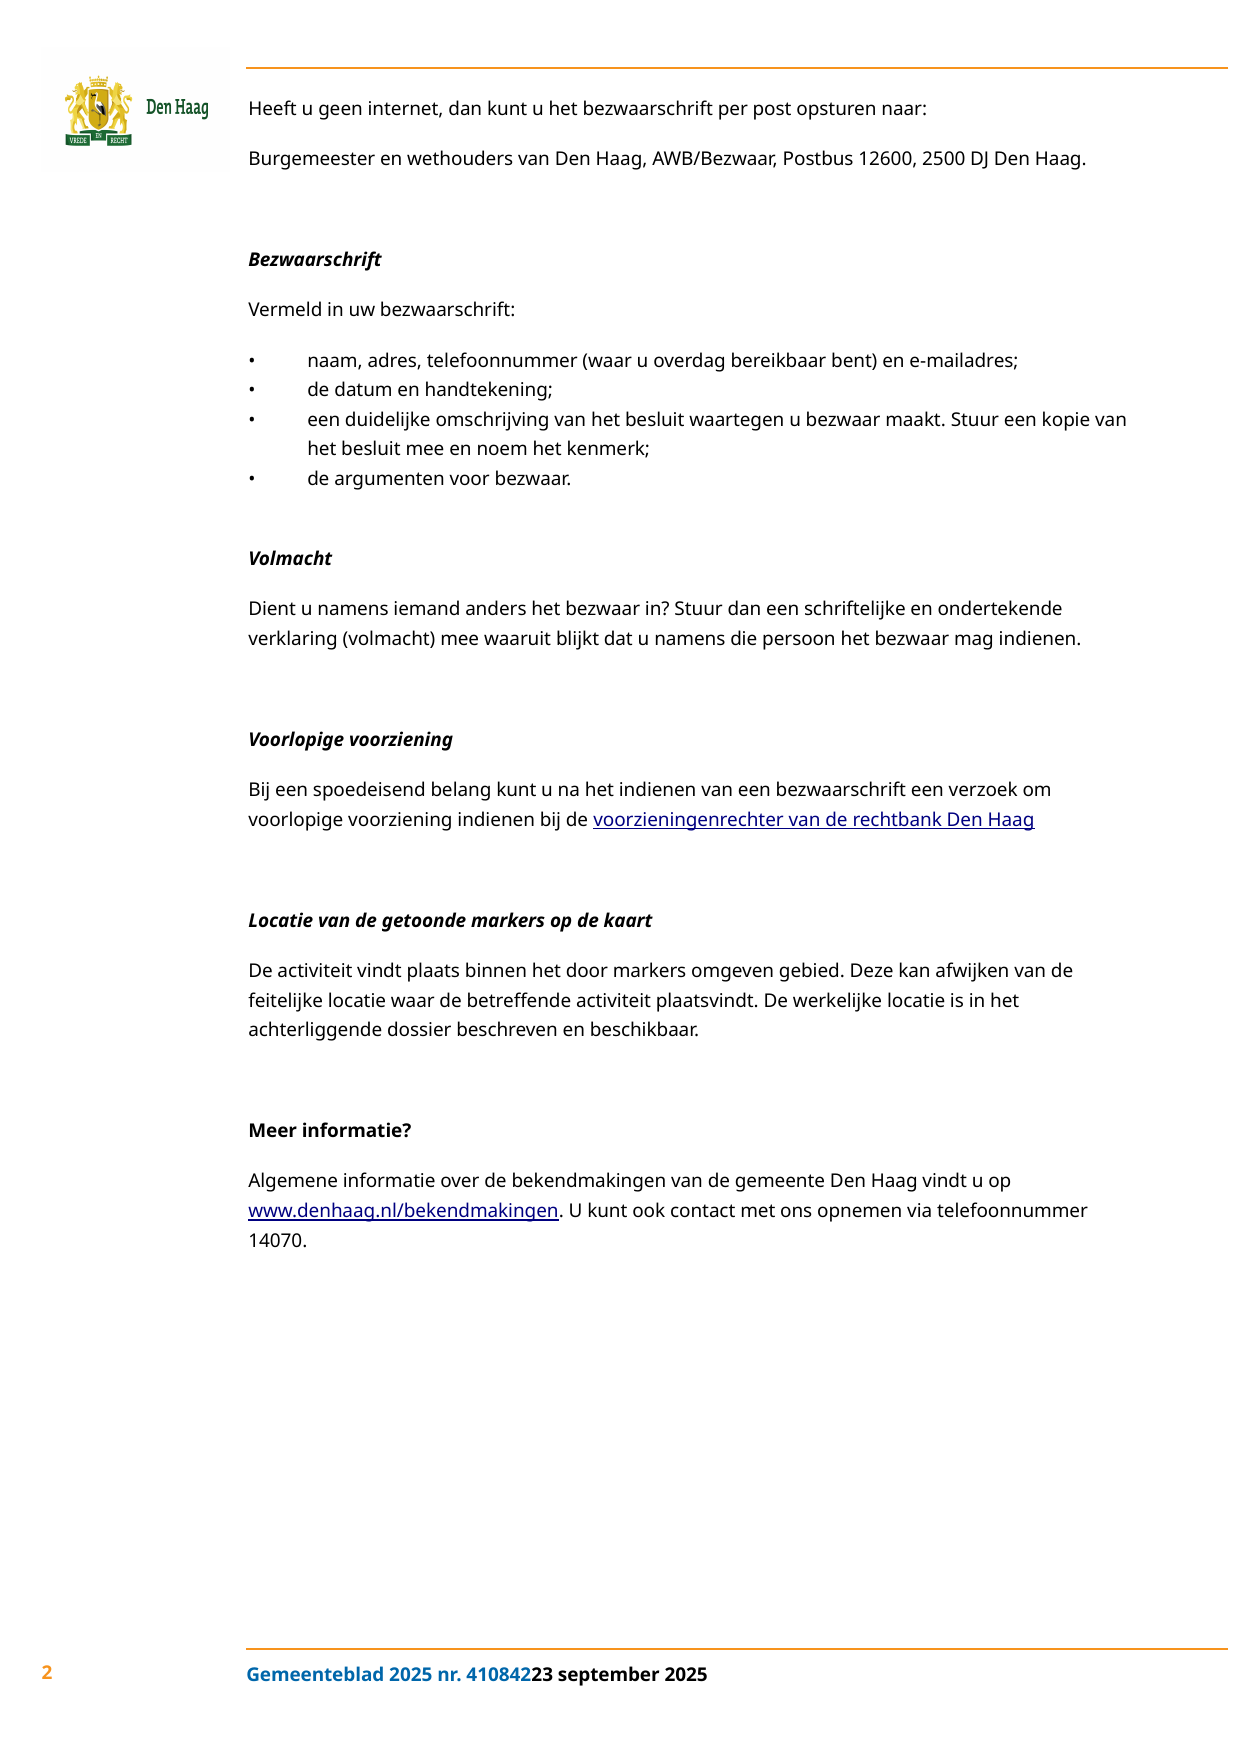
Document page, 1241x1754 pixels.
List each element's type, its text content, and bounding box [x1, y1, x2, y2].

list de datum en handtekening; [248, 376, 1152, 402]
text Heeft u geen internet, dan kunt u het bezwaarschrift per post opsturen naar: [248, 95, 1152, 121]
list de argumenten voor bezwaar. [248, 465, 1152, 491]
text Meer informatie? [248, 1117, 1152, 1143]
text Locatie van de getoonde markers op de kaart [248, 907, 1152, 933]
picture [41, 47, 231, 172]
text De activiteit vindt plaats binnen het door markers omgeven gebied. Deze kan afwijken van de feitelijke locatie waar de betreffende activiteit plaatsvindt. De werkelijke locatie is in het achterliggende dossier beschreven en beschikbaar. [248, 957, 1152, 1042]
text Bij een spoedeisend belang kunt u na het indienen van een bezwaarschrift een verzoek om voorlopige voorziening indienen bij de voorzieningenrechter van de rechtbank Den Haag [248, 776, 1152, 832]
text Bezwaarschrift [248, 246, 1152, 272]
text Algemene informatie over de bekendmakingen van de gemeente Den Haag vindt u op www.denhaag.nl/bekendmakingen. U kunt ook contact met ons opnemen via telefoonnummer 14070. [248, 1168, 1152, 1253]
text Vermeld in uw bezwaarschrift: [248, 296, 1152, 322]
text Voorlopige voorziening [248, 726, 1152, 752]
list naam, adres, telefoonnummer (waar u overdag bereikbaar bent) en e-mailadres; [248, 347, 1152, 373]
list een duidelijke omschrijving van het besluit waartegen u bezwaar maakt. Stuur een kopie van het besluit mee en noem het kenmerk; [248, 406, 1152, 461]
text Burgemeester en wethouders van Den Haag, AWB/Bezwaar, Postbus 12600, 2500 DJ Den Haag. [248, 145, 1152, 171]
text Dient u namens iemand anders het bezwaar in? Stuur dan een schriftelijke en ondertekende verklaring (volmacht) mee waaruit blijkt dat u namens die persoon het bezwaar mag indienen. [248, 596, 1152, 651]
text Volmacht [248, 545, 1152, 571]
